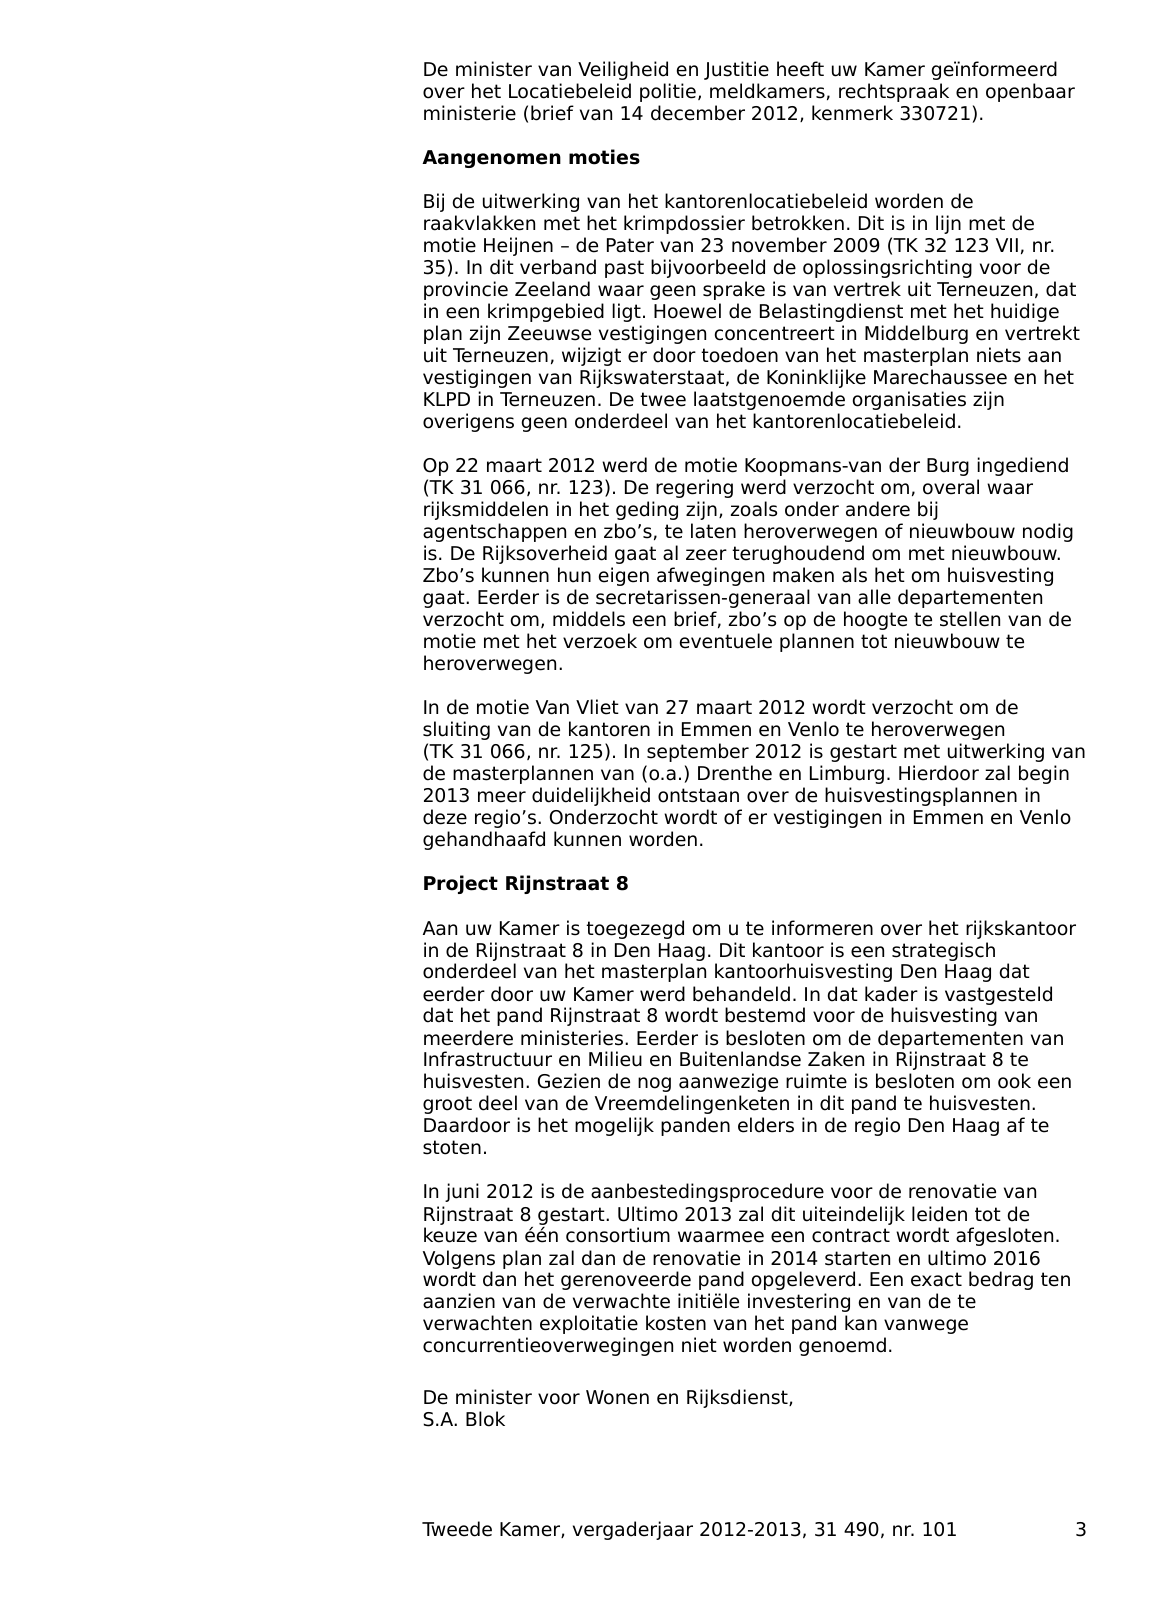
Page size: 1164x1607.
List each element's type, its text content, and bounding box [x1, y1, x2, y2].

text In de motie Van Vliet van 27 maart 2012 wordt verzocht om de sluiting van de kantoren in Emmen en Venlo te heroverwegen (TK 31 066, nr. 125). In september 2012 is gestart met uitwerking van de masterplannen van (o.a.) Drenthe en Limburg. Hierdoor zal begin 2013 meer duidelijkheid ontstaan over de huisvestingsplannen in deze regio’s. Onderzocht wordt of er vestigingen in Emmen en Venlo gehandhaafd kunnen worden. [422, 697, 1087, 851]
text De minister voor Wonen en Rijksdienst, S.A. Blok [422, 1387, 1087, 1431]
subtitle Aangenomen moties [422, 147, 1087, 169]
text Op 22 maart 2012 werd de motie Koopmans-van der Burg ingediend (TK 31 066, nr. 123). De regering werd verzocht om, overal waar rijksmiddelen in het geding zijn, zoals onder andere bij agentschappen en zbo’s, te laten heroverwegen of nieuwbouw nodig is. De Rijksoverheid gaat al zeer terughoudend om met nieuwbouw. Zbo’s kunnen hun eigen afwegingen maken als het om huisvesting gaat. Eerder is de secretarissen-generaal van alle departementen verzocht om, middels een brief, zbo’s op de hoogte te stellen van de motie met het verzoek om eventuele plannen tot nieuwbouw te heroverwegen. [422, 455, 1087, 675]
subtitle Project Rijnstraat 8 [422, 873, 1087, 895]
text Aan uw Kamer is toegezegd om u te informeren over het rijkskantoor in de Rijnstraat 8 in Den Haag. Dit kantoor is een strategisch onderdeel van het masterplan kantoorhuisvesting Den Haag dat eerder door uw Kamer werd behandeld. In dat kader is vastgesteld dat het pand Rijnstraat 8 wordt bestemd voor de huisvesting van meerdere ministeries. Eerder is besloten om de departementen van Infrastructuur en Milieu en Buitenlandse Zaken in Rijnstraat 8 te huisvesten. Gezien de nog aanwezige ruimte is besloten om ook een groot deel van de Vreemdelingenketen in dit pand te huisvesten. Daardoor is het mogelijk panden elders in de regio Den Haag af te stoten. [422, 917, 1087, 1159]
text Bij de uitwerking van het kantorenlocatiebeleid worden de raakvlakken met het krimpdossier betrokken. Dit is in lijn met de motie Heijnen – de Pater van 23 november 2009 (TK 32 123 VII, nr. 35). In dit verband past bijvoorbeeld de oplossingsrichting voor de provincie Zeeland waar geen sprake is van vertrek uit Terneuzen, dat in een krimpgebied ligt. Hoewel de Belastingdienst met het huidige plan zijn Zeeuwse vestigingen concentreert in Middelburg en vertrekt uit Terneuzen, wijzigt er door toedoen van het masterplan niets aan vestigingen van Rijkswaterstaat, de Koninklijke Marechaussee en het KLPD in Terneuzen. De twee laatstgenoemde organisaties zijn overigens geen onderdeel van het kantorenlocatiebeleid. [422, 191, 1087, 433]
text In juni 2012 is de aanbestedingsprocedure voor de renovatie van Rijnstraat 8 gestart. Ultimo 2013 zal dit uiteindelijk leiden tot de keuze van één consortium waarmee een contract wordt afgesloten. Volgens plan zal dan de renovatie in 2014 starten en ultimo 2016 wordt dan het gerenoveerde pand opgeleverd. Een exact bedrag ten aanzien van de verwachte initiële investering en van de te verwachten exploitatie kosten van het pand kan vanwege concurrentieoverwegingen niet worden genoemd. [422, 1181, 1087, 1357]
text De minister van Veiligheid en Justitie heeft uw Kamer geïnformeerd over het Locatiebeleid politie, meldkamers, rechtspraak en openbaar ministerie (brief van 14 december 2012, kenmerk 330721). [422, 59, 1087, 125]
